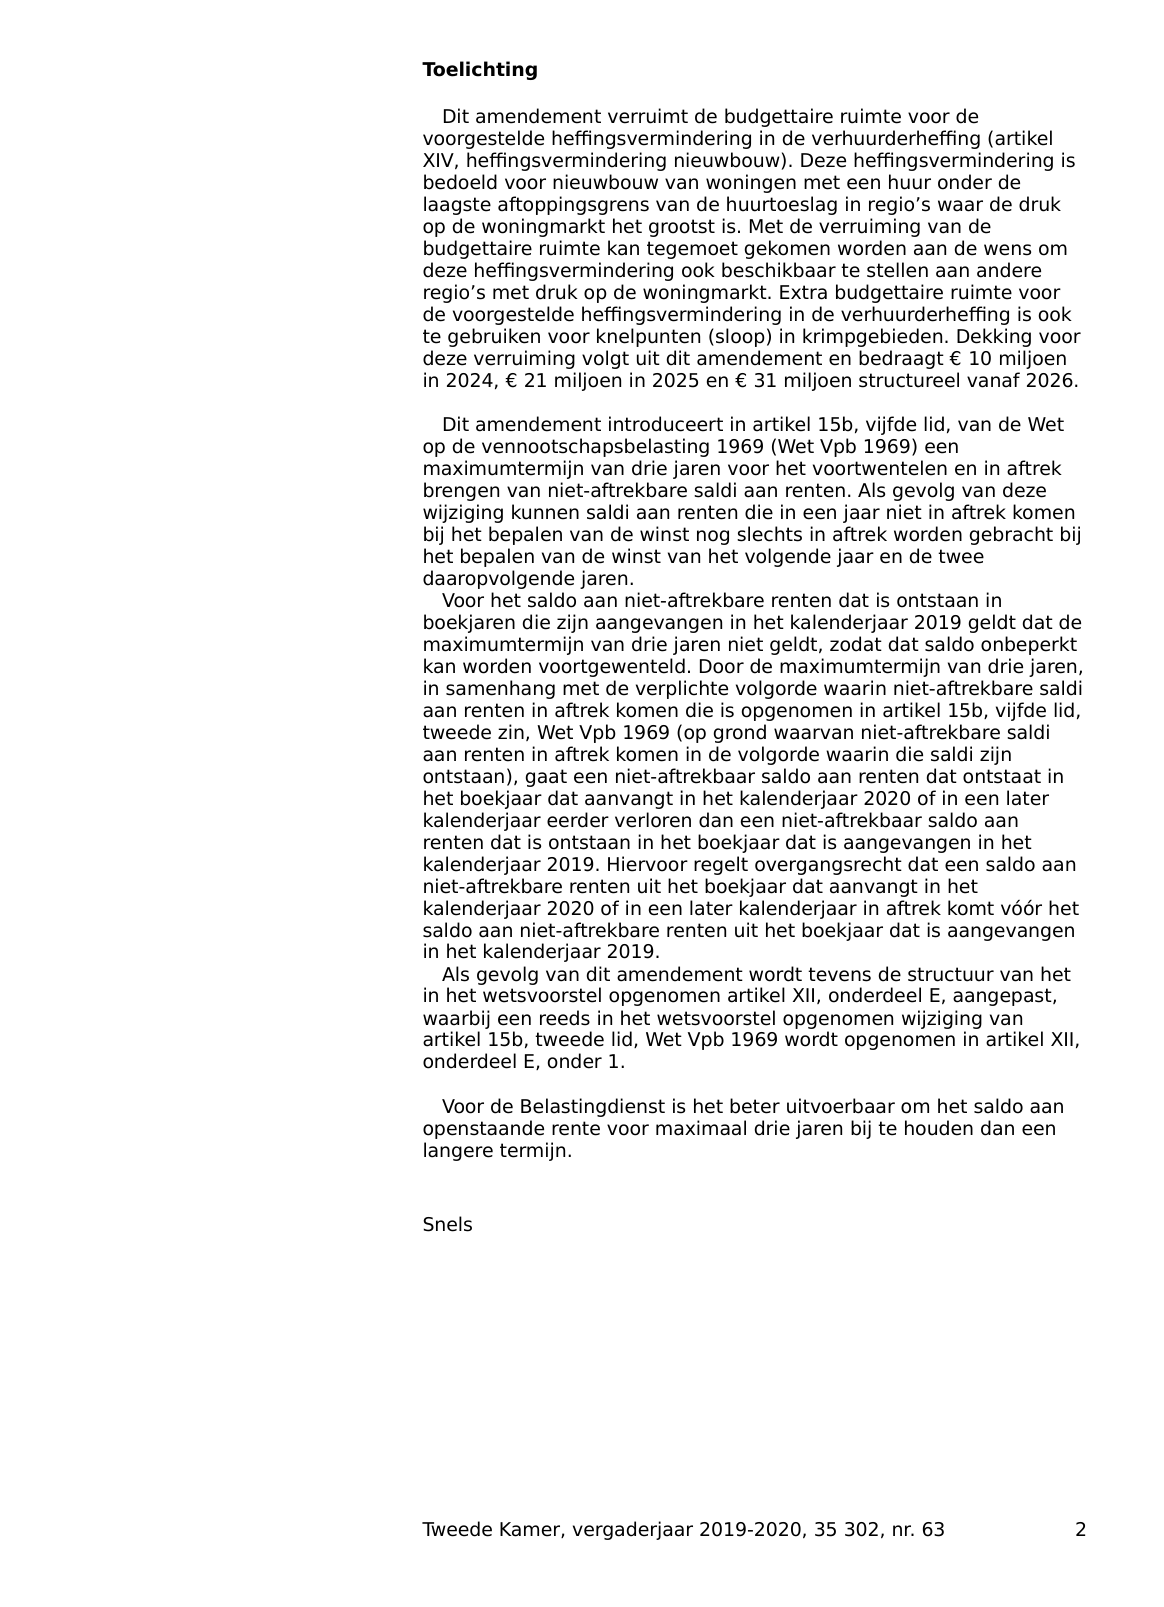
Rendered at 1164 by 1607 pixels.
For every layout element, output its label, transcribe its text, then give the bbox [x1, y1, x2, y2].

text Voor de Belastingdienst is het beter uitvoerbaar om het saldo aan openstaande rente voor maximaal drie jaren bij te houden dan een langere termijn. [422, 1096, 1087, 1161]
subtitle Toelichting [422, 59, 1087, 81]
text Voor het saldo aan niet-aftrekbare renten dat is ontstaan in boekjaren die zijn aangevangen in het kalenderjaar 2019 geldt dat de maximumtermijn van drie jaren niet geldt, zodat dat saldo onbeperkt kan worden voortgewenteld. Door de maximumtermijn van drie jaren, in samenhang met de verplichte volgorde waarin niet-aftrekbare saldi aan renten in aftrek komen die is opgenomen in artikel 15b, vijfde lid, tweede zin, Wet Vpb 1969 (op grond waarvan niet-aftrekbare saldi aan renten in aftrek komen in de volgorde waarin die saldi zijn ontstaan), gaat een niet-aftrekbaar saldo aan renten dat ontstaat in het boekjaar dat aanvangt in het kalenderjaar 2020 of in een later kalenderjaar eerder verloren dan een niet-aftrekbaar saldo aan renten dat is ontstaan in het boekjaar dat is aangevangen in het kalenderjaar 2019. Hiervoor regelt overgangsrecht dat een saldo aan niet-aftrekbare renten uit het boekjaar dat aanvangt in het kalenderjaar 2020 of in een later kalenderjaar in aftrek komt vóór het saldo aan niet-aftrekbare renten uit het boekjaar dat is aangevangen in het kalenderjaar 2019. [422, 590, 1087, 963]
text Dit amendement verruimt de budgettaire ruimte voor de voorgestelde heffingsvermindering in de verhuurderheffing (artikel XIV, heffingsvermindering nieuwbouw). Deze heffingsvermindering is bedoeld voor nieuwbouw van woningen met een huur onder de laagste aftoppingsgrens van de huurtoeslag in regio’s waar de druk op de woningmarkt het grootst is. Met de verruiming van de budgettaire ruimte kan tegemoet gekomen worden aan de wens om deze heffingsvermindering ook beschikbaar te stellen aan andere regio’s met druk op de woningmarkt. Extra budgettaire ruimte voor de voorgestelde heffingsvermindering in de verhuurderheffing is ook te gebruiken voor knelpunten (sloop) in krimpgebieden. Dekking voor deze verruiming volgt uit dit amendement en bedraagt € 10 miljoen in 2024, € 21 miljoen in 2025 en € 31 miljoen structureel vanaf 2026. [422, 106, 1087, 392]
text Snels [422, 1191, 1087, 1235]
text Als gevolg van dit amendement wordt tevens de structuur van het in het wetsvoorstel opgenomen artikel XII, onderdeel E, aangepast, waarbij een reeds in het wetsvoorstel opgenomen wijziging van artikel 15b, tweede lid, Wet Vpb 1969 wordt opgenomen in artikel XII, onderdeel E, onder 1. [422, 963, 1087, 1073]
text Dit amendement introduceert in artikel 15b, vijfde lid, van de Wet op de vennootschapsbelasting 1969 (Wet Vpb 1969) een maximumtermijn van drie jaren voor het voortwentelen en in aftrek brengen van niet-aftrekbare saldi aan renten. Als gevolg van deze wijziging kunnen saldi aan renten die in een jaar niet in aftrek komen bij het bepalen van de winst nog slechts in aftrek worden gebracht bij het bepalen van de winst van het volgende jaar en de twee daaropvolgende jaren. [422, 414, 1087, 590]
